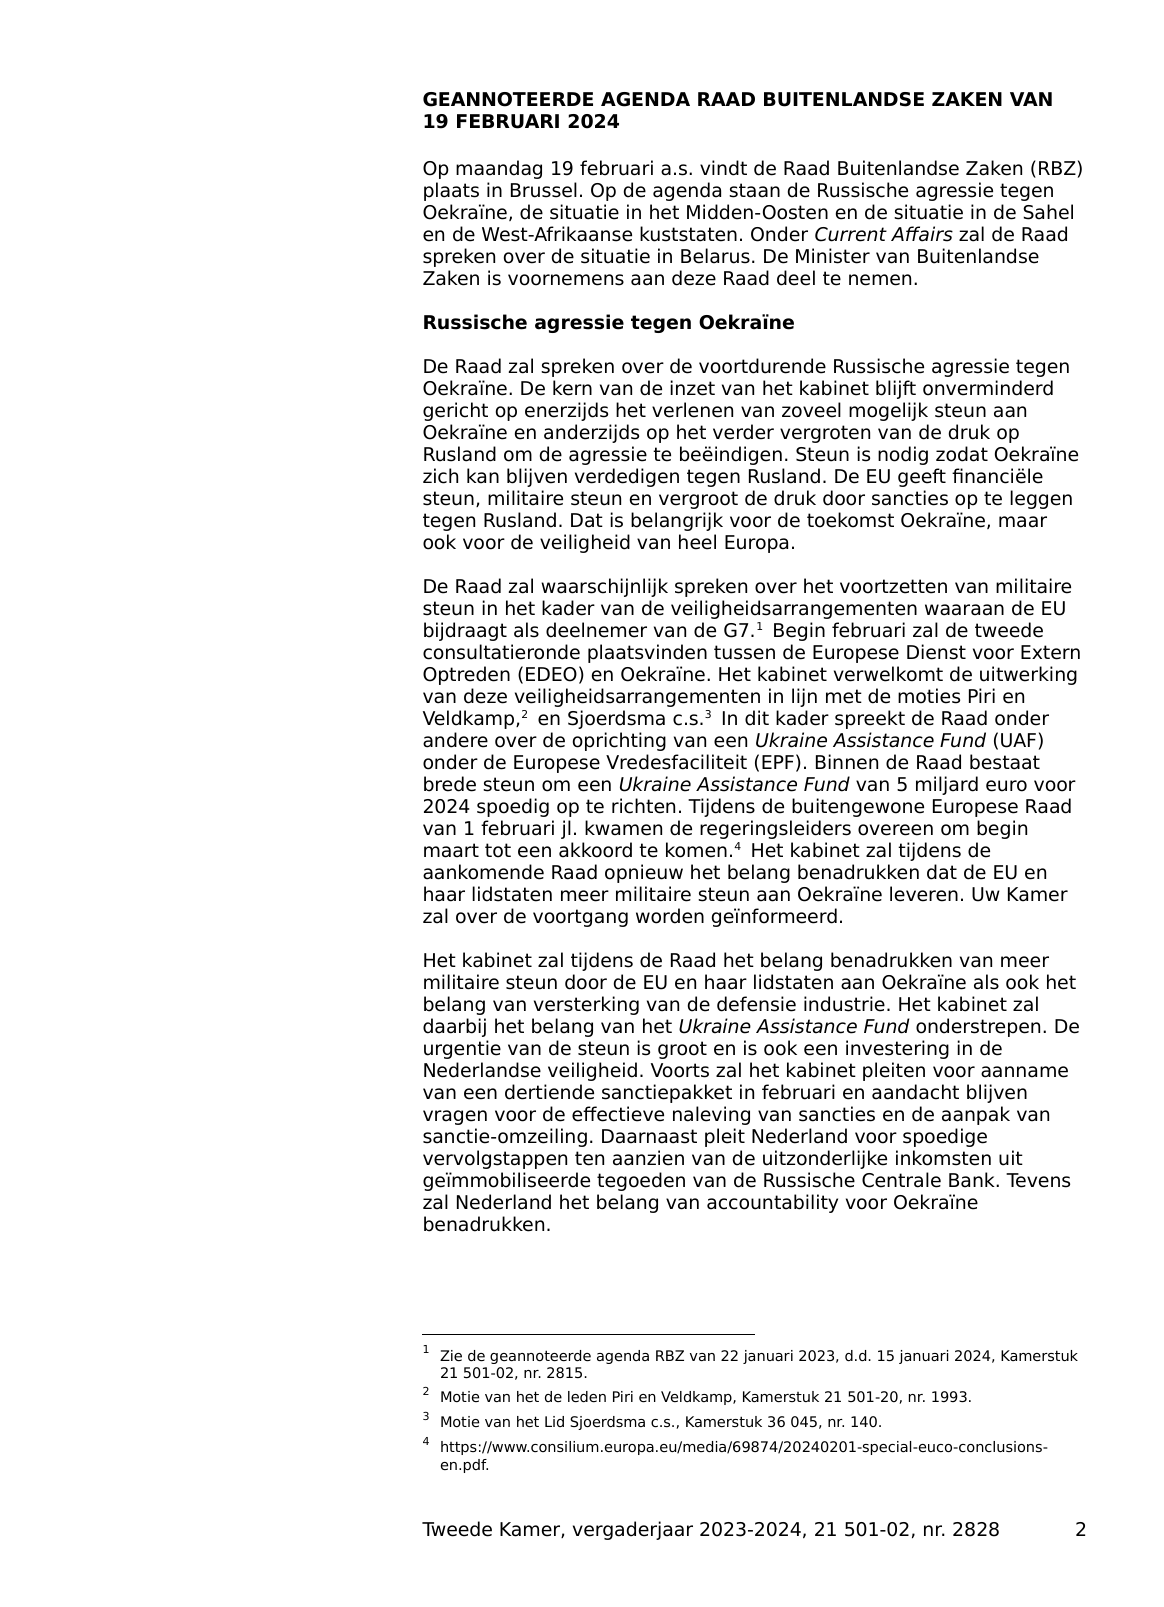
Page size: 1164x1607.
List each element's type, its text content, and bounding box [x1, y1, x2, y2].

text De Raad zal waarschijnlijk spreken over het voortzetten van militaire steun in het kader van de veiligheidsarrangementen waaraan de EU bijdraagt als deelnemer van de G7. Begin februari zal de tweede consultatieronde plaatsvinden tussen de Europese Dienst voor Extern Optreden (EDEO) en Oekraïne. Het kabinet verwelkomt de uitwerking van deze veiligheidsarrangementen in lijn met de moties Piri en Veldkamp, en Sjoerdsma c.s. In dit kader spreekt de Raad onder andere over de oprichting van een Ukraine Assistance Fund (UAF) onder de Europese Vredesfaciliteit (EPF). Binnen de Raad bestaat brede steun om een Ukraine Assistance Fund van 5 miljard euro voor 2024 spoedig op te richten. Tijdens de buitengewone Europese Raad van 1 februari jl. kwamen de regeringsleiders overeen om begin maart tot een akkoord te komen. Het kabinet zal tijdens de aankomende Raad opnieuw het belang benadrukken dat de EU en haar lidstaten meer militaire steun aan Oekraïne leveren. Uw Kamer zal over de voortgang worden geïnformeerd. [422, 576, 1087, 928]
subtitle Russische agressie tegen Oekraïne [422, 312, 1087, 334]
text https://www.consilium.europa.eu/media/69874/20240201-special-euco-conclusions-en.pdf. [422, 1435, 1087, 1474]
text Motie van het de leden Piri en Veldkamp, Kamerstuk 21 501-20, nr. 1993. [422, 1385, 1087, 1407]
text Zie de geannoteerde agenda RBZ van 22 januari 2023, d.d. 15 januari 2024, Kamerstuk 21 501-02, nr. 2815. [422, 1343, 1087, 1382]
text Motie van het Lid Sjoerdsma c.s., Kamerstuk 36 045, nr. 140. [422, 1410, 1087, 1432]
text Op maandag 19 februari a.s. vindt de Raad Buitenlandse Zaken (RBZ) plaats in Brussel. Op de agenda staan de Russische agressie tegen Oekraïne, de situatie in het Midden-Oosten en de situatie in de Sahel en de West-Afrikaanse kuststaten. Onder Current Affairs zal de Raad spreken over de situatie in Belarus. De Minister van Buitenlandse Zaken is voornemens aan deze Raad deel te nemen. [422, 158, 1087, 290]
text De Raad zal spreken over de voortdurende Russische agressie tegen Oekraïne. De kern van de inzet van het kabinet blijft onverminderd gericht op enerzijds het verlenen van zoveel mogelijk steun aan Oekraïne en anderzijds op het verder vergroten van de druk op Rusland om de agressie te beëindigen. Steun is nodig zodat Oekraïne zich kan blijven verdedigen tegen Rusland. De EU geeft financiële steun, militaire steun en vergroot de druk door sancties op te leggen tegen Rusland. Dat is belangrijk voor de toekomst Oekraïne, maar ook voor de veiligheid van heel Europa. [422, 356, 1087, 554]
text Het kabinet zal tijdens de Raad het belang benadrukken van meer militaire steun door de EU en haar lidstaten aan Oekraïne als ook het belang van versterking van de defensie industrie. Het kabinet zal daarbij het belang van het Ukraine Assistance Fund onderstrepen. De urgentie van de steun is groot en is ook een investering in de Nederlandse veiligheid. Voorts zal het kabinet pleiten voor aanname van een dertiende sanctiepakket in februari en aandacht blijven vragen voor de effectieve naleving van sancties en de aanpak van sanctie-omzeiling. Daarnaast pleit Nederland voor spoedige vervolgstappen ten aanzien van de uitzonderlijke inkomsten uit geïmmobiliseerde tegoeden van de Russische Centrale Bank. Tevens zal Nederland het belang van accountability voor Oekraïne benadrukken. [422, 950, 1087, 1236]
subtitle GEANNOTEERDE AGENDA RAAD BUITENLANDSE ZAKEN VAN 19 FEBRUARI 2024 [422, 89, 1087, 133]
